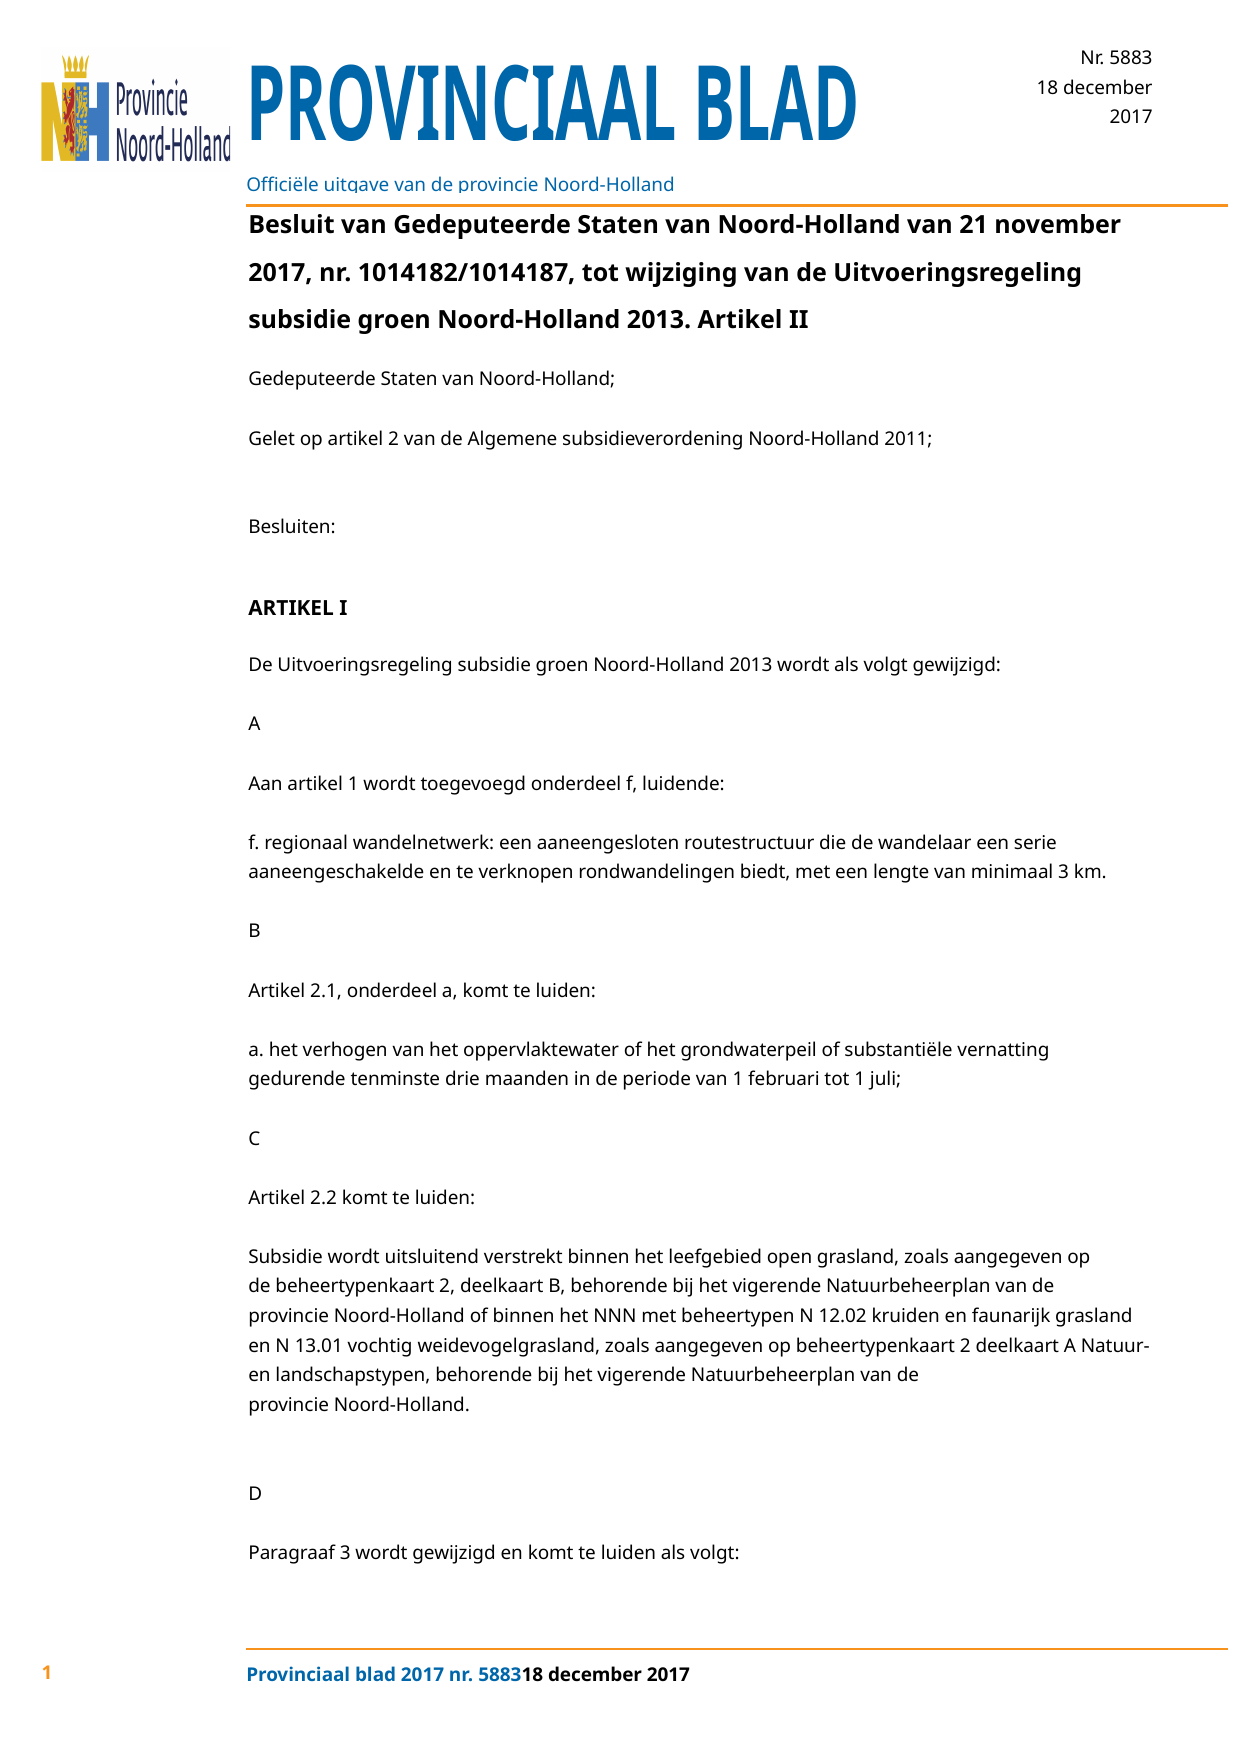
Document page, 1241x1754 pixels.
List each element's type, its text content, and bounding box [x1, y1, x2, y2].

text Aan artikel 1 wordt toegevoegd onderdeel f, luidende: [248, 770, 1152, 796]
text Artikel 2.1, onderdeel a, komt te luiden: [248, 977, 1152, 1003]
text de beheertypenkaart 2, deelkaart B, behorende bij het vigerende Natuurbeheerplan van de [248, 1273, 1152, 1298]
text Besluiten: [248, 513, 1152, 539]
text provincie Noord-Holland of binnen het NNN met beheertypen N 12.02 kruiden en faunarijk grasland en N 13.01 vochtig weidevogelgrasland, zoals aangegeven op beheertypenkaart 2 deelkaart A Natuur-en landschapstypen, behorende bij het vigerende Natuurbeheerplan van de [248, 1302, 1152, 1387]
text f. regionaal wandelnetwerk: een aaneengesloten routestructuur die de wandelaar een serie aaneengeschakelde en te verknopen rondwandelingen biedt, met een lengte van minimaal 3 km. [248, 829, 1152, 884]
text provincie Noord-Holland. [248, 1391, 1152, 1417]
text C [248, 1125, 1152, 1151]
text Gedeputeerde Staten van Noord-Holland; [248, 366, 1152, 391]
text a. het verhogen van het oppervlaktewater of het grondwaterpeil of substantiële vernatting gedurende tenminste drie maanden in de periode van 1 februari tot 1 juli; [248, 1036, 1152, 1091]
text Paragraaf 3 wordt gewijzigd en komt te luiden als volgt: [248, 1539, 1152, 1565]
text Subsidie wordt uitsluitend verstrekt binnen het leefgebied open grasland, zoals aangegeven op [248, 1243, 1152, 1269]
text Artikel 2.2 komt te luiden: [248, 1184, 1152, 1210]
text De Uitvoeringsregeling subsidie groen Noord-Holland 2013 wordt als volgt gewijzigd: [248, 651, 1152, 677]
text B [248, 918, 1152, 943]
picture [41, 47, 231, 172]
text Besluit van Gedeputeerde Staten van Noord-Holland van 21 november 2017, nr. 1014182/1014187, tot wijziging van de Uitvoeringsregeling subsidie groen Noord-Holland 2013. Artikel II [248, 207, 1152, 336]
text D [248, 1480, 1152, 1506]
text Gelet op artikel 2 van de Algemene subsidieverordening Noord-Holland 2011; [248, 425, 1152, 450]
text A [248, 711, 1152, 736]
text ARTIKEL I [248, 593, 1152, 622]
